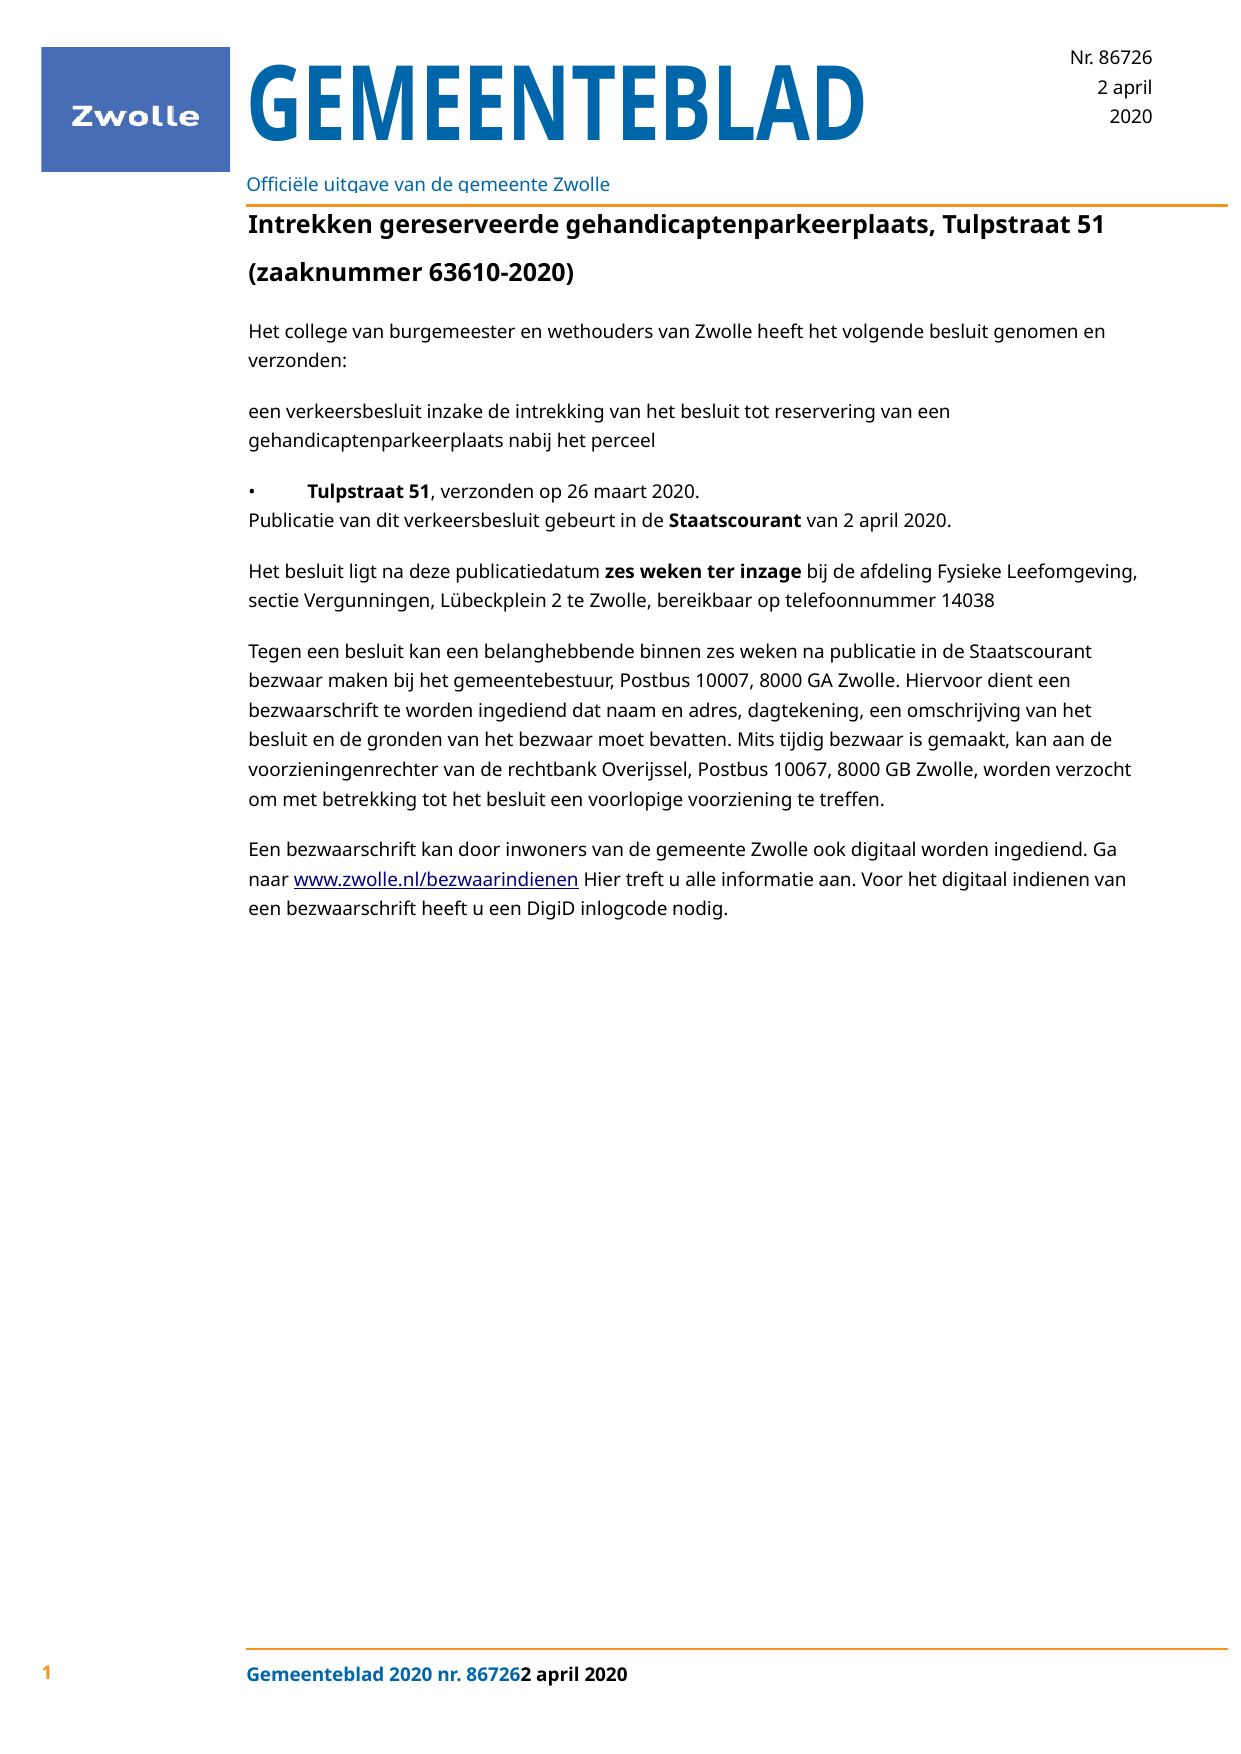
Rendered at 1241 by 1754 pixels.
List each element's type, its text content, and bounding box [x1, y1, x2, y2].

text Publicatie van dit verkeersbesluit gebeurt in de Staatscourant van 2 april 2020. [248, 507, 1152, 533]
text Het besluit ligt na deze publicatiedatum zes weken ter inzage bij de afdeling Fysieke Leefomgeving, sectie Vergunningen, Lübeckplein 2 te Zwolle, bereikbaar op telefoonnummer 14038 [248, 558, 1152, 613]
text Een bezwaarschrift kan door inwoners van de gemeente Zwolle ook digitaal worden ingediend. Ga naar www.zwolle.nl/bezwaarindienen Hier treft u alle informatie aan. Voor het digitaal indienen van een bezwaarschrift heeft u een DigiD inlogcode nodig. [248, 836, 1152, 921]
list Tulpstraat 51, verzonden op 26 maart 2020. [248, 478, 1152, 504]
text Het college van burgemeester en wethouders van Zwolle heeft het volgende besluit genomen en verzonden: [248, 318, 1152, 373]
picture [41, 47, 231, 172]
text Tegen een besluit kan een belanghebbende binnen zes weken na publicatie in de Staatscourant bezwaar maken bij het gemeentebestuur, Postbus 10007, 8000 GA Zwolle. Hiervoor dient een bezwaarschrift te worden ingediend dat naam en adres, dagtekening, een omschrijving van het besluit en de gronden van het bezwaar moet bevatten. Mits tijdig bezwaar is gemaakt, kan aan de voorzieningenrechter van de rechtbank Overijssel, Postbus 10067, 8000 GB Zwolle, worden verzocht om met betrekking tot het besluit een voorlopige voorziening te treffen. [248, 638, 1152, 812]
text Intrekken gereserveerde gehandicaptenparkeerplaats, Tulpstraat 51 (zaaknummer 63610-2020) [248, 207, 1152, 288]
text een verkeersbesluit inzake de intrekking van het besluit tot reservering van een gehandicaptenparkeerplaats nabij het perceel [248, 398, 1152, 453]
